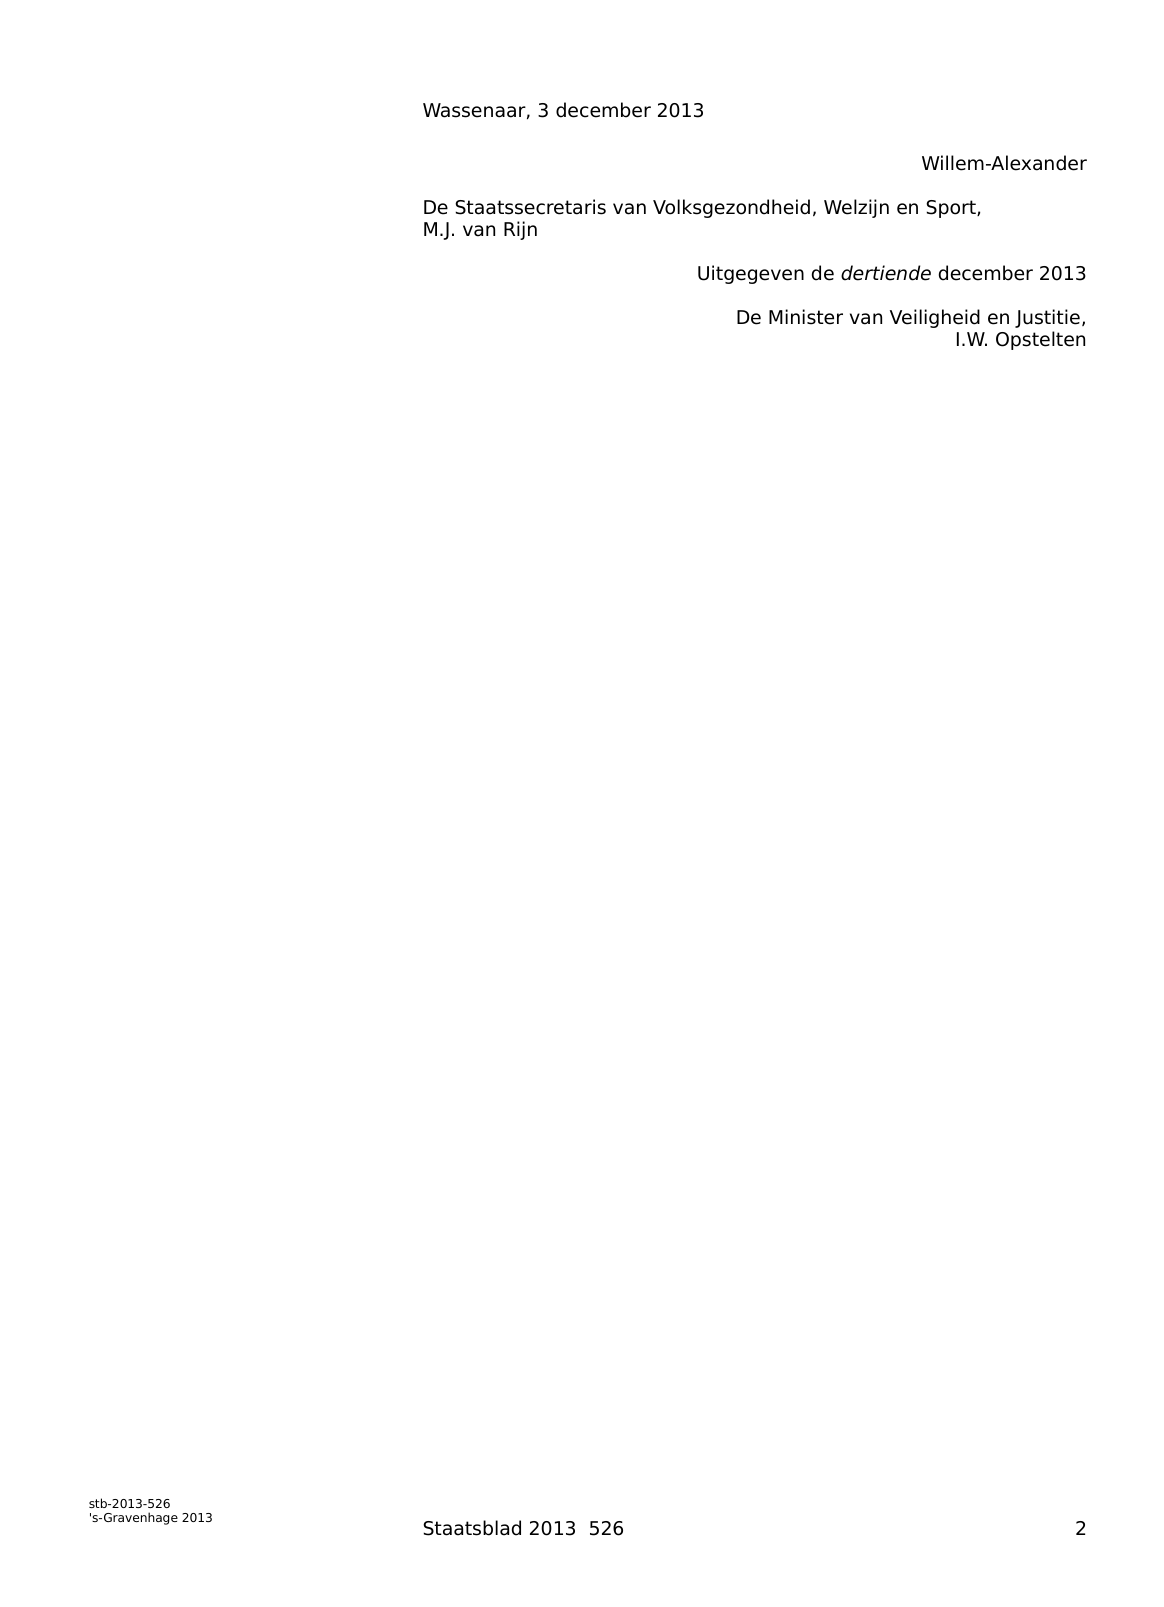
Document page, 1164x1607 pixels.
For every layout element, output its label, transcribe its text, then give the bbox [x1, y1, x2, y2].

text Wassenaar, 3 december 2013 [422, 100, 1087, 122]
text De Staatssecretaris van Volksgezondheid, Welzijn en Sport, M.J. van Rijn [422, 197, 1087, 241]
text De Minister van Veiligheid en Justitie, I.W. Opstelten [422, 307, 1087, 351]
text Uitgegeven de dertiende december 2013 [422, 263, 1087, 285]
text Willem-Alexander [422, 152, 1087, 174]
text 's-Gravenhage 2013 [88, 1511, 323, 1525]
text stb-2013-526 [88, 1497, 323, 1511]
